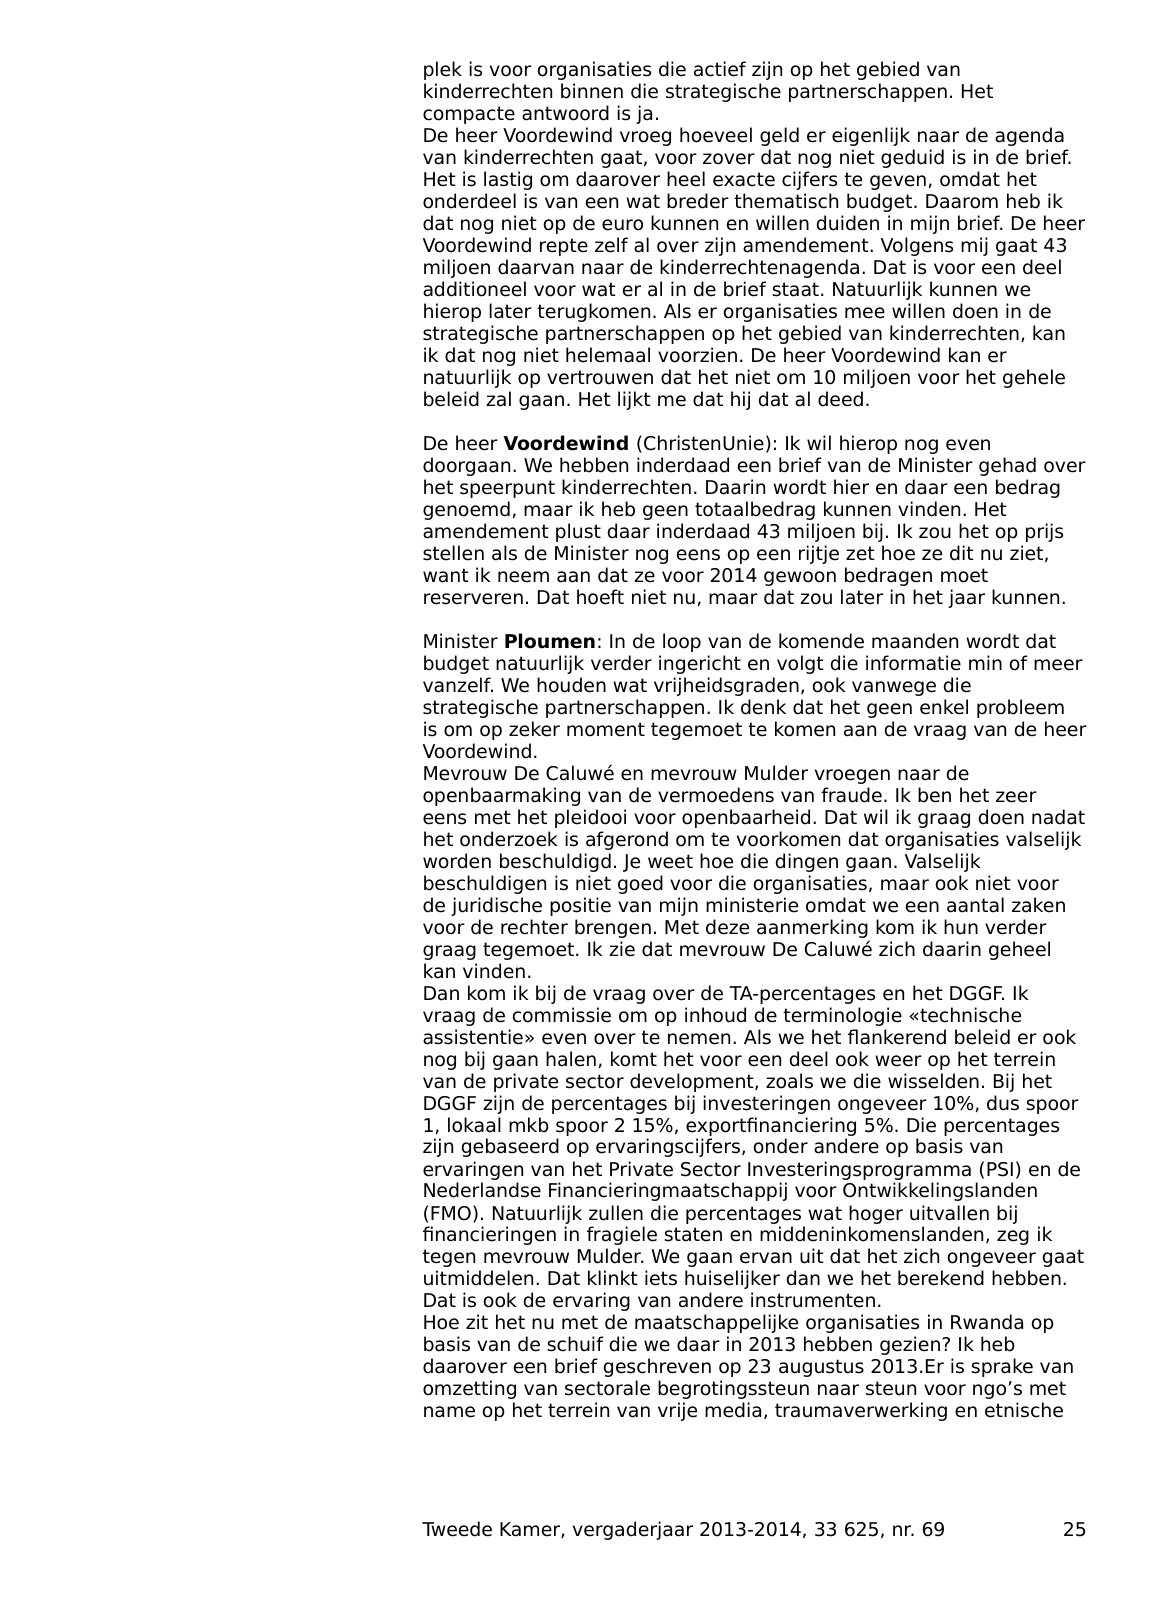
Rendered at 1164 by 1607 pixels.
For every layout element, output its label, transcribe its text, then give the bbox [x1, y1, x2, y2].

text Mevrouw De Caluwé en mevrouw Mulder vroegen naar de openbaarmaking van de vermoedens van fraude. Ik ben het zeer eens met het pleidooi voor openbaarheid. Dat wil ik graag doen nadat het onderzoek is afgerond om te voorkomen dat organisaties valselijk worden beschuldigd. Je weet hoe die dingen gaan. Valselijk beschuldigen is niet goed voor die organisaties, maar ook niet voor de juridische positie van mijn ministerie omdat we een aantal zaken voor de rechter brengen. Met deze aanmerking kom ik hun verder graag tegemoet. Ik zie dat mevrouw De Caluwé zich daarin geheel kan vinden. [422, 763, 1087, 983]
text Dan kom ik bij de vraag over de TA-percentages en het DGGF. Ik vraag de commissie om op inhoud de terminologie «technische assistentie» even over te nemen. Als we het flankerend beleid er ook nog bij gaan halen, komt het voor een deel ook weer op het terrein van de private sector development, zoals we die wisselden. Bij het DGGF zijn de percentages bij investeringen ongeveer 10%, dus spoor 1, lokaal mkb spoor 2 15%, exportfinanciering 5%. Die percentages zijn gebaseerd op ervaringscijfers, onder andere op basis van ervaringen van het Private Sector Investeringsprogramma (PSI) en de Nederlandse Financieringmaatschappij voor Ontwikkelingslanden (FMO). Natuurlijk zullen die percentages wat hoger uitvallen bij financieringen in fragiele staten en middeninkomenslanden, zeg ik tegen mevrouw Mulder. We gaan ervan uit dat het zich ongeveer gaat uitmiddelen. Dat klinkt iets huiselijker dan we het berekend hebben. Dat is ook de ervaring van andere instrumenten. [422, 983, 1087, 1312]
text De heer Voordewind (ChristenUnie): Ik wil hierop nog even doorgaan. We hebben inderdaad een brief van de Minister gehad over het speerpunt kinderrechten. Daarin wordt hier en daar een bedrag genoemd, maar ik heb geen totaalbedrag kunnen vinden. Het amendement plust daar inderdaad 43 miljoen bij. Ik zou het op prijs stellen als de Minister nog eens op een rijtje zet hoe ze dit nu ziet, want ik neem aan dat ze voor 2014 gewoon bedragen moet reserveren. Dat hoeft niet nu, maar dat zou later in het jaar kunnen. [422, 433, 1087, 609]
text De heer Voordewind vroeg hoeveel geld er eigenlijk naar de agenda van kinderrechten gaat, voor zover dat nog niet geduid is in de brief. Het is lastig om daarover heel exacte cijfers te geven, omdat het onderdeel is van een wat breder thematisch budget. Daarom heb ik dat nog niet op de euro kunnen en willen duiden in mijn brief. De heer Voordewind repte zelf al over zijn amendement. Volgens mij gaat 43 miljoen daarvan naar de kinderrechtenagenda. Dat is voor een deel additioneel voor wat er al in de brief staat. Natuurlijk kunnen we hierop later terugkomen. Als er organisaties mee willen doen in de strategische partnerschappen op het gebied van kinderrechten, kan ik dat nog niet helemaal voorzien. De heer Voordewind kan er natuurlijk op vertrouwen dat het niet om 10 miljoen voor het gehele beleid zal gaan. Het lijkt me dat hij dat al deed. [422, 125, 1087, 411]
text plek is voor organisaties die actief zijn op het gebied van kinderrechten binnen die strategische partnerschappen. Het compacte antwoord is ja. [422, 59, 1087, 125]
text Hoe zit het nu met de maatschappelijke organisaties in Rwanda op basis van de schuif die we daar in 2013 hebben gezien? Ik heb daarover een brief geschreven op 23 augustus 2013.Er is sprake van omzetting van sectorale begrotingssteun naar steun voor ngo’s met name op het terrein van vrije media, traumaverwerking en etnische [422, 1312, 1087, 1422]
text Minister Ploumen: In de loop van de komende maanden wordt dat budget natuurlijk verder ingericht en volgt die informatie min of meer vanzelf. We houden wat vrijheidsgraden, ook vanwege die strategische partnerschappen. Ik denk dat het geen enkel probleem is om op zeker moment tegemoet te komen aan de vraag van de heer Voordewind. [422, 631, 1087, 763]
